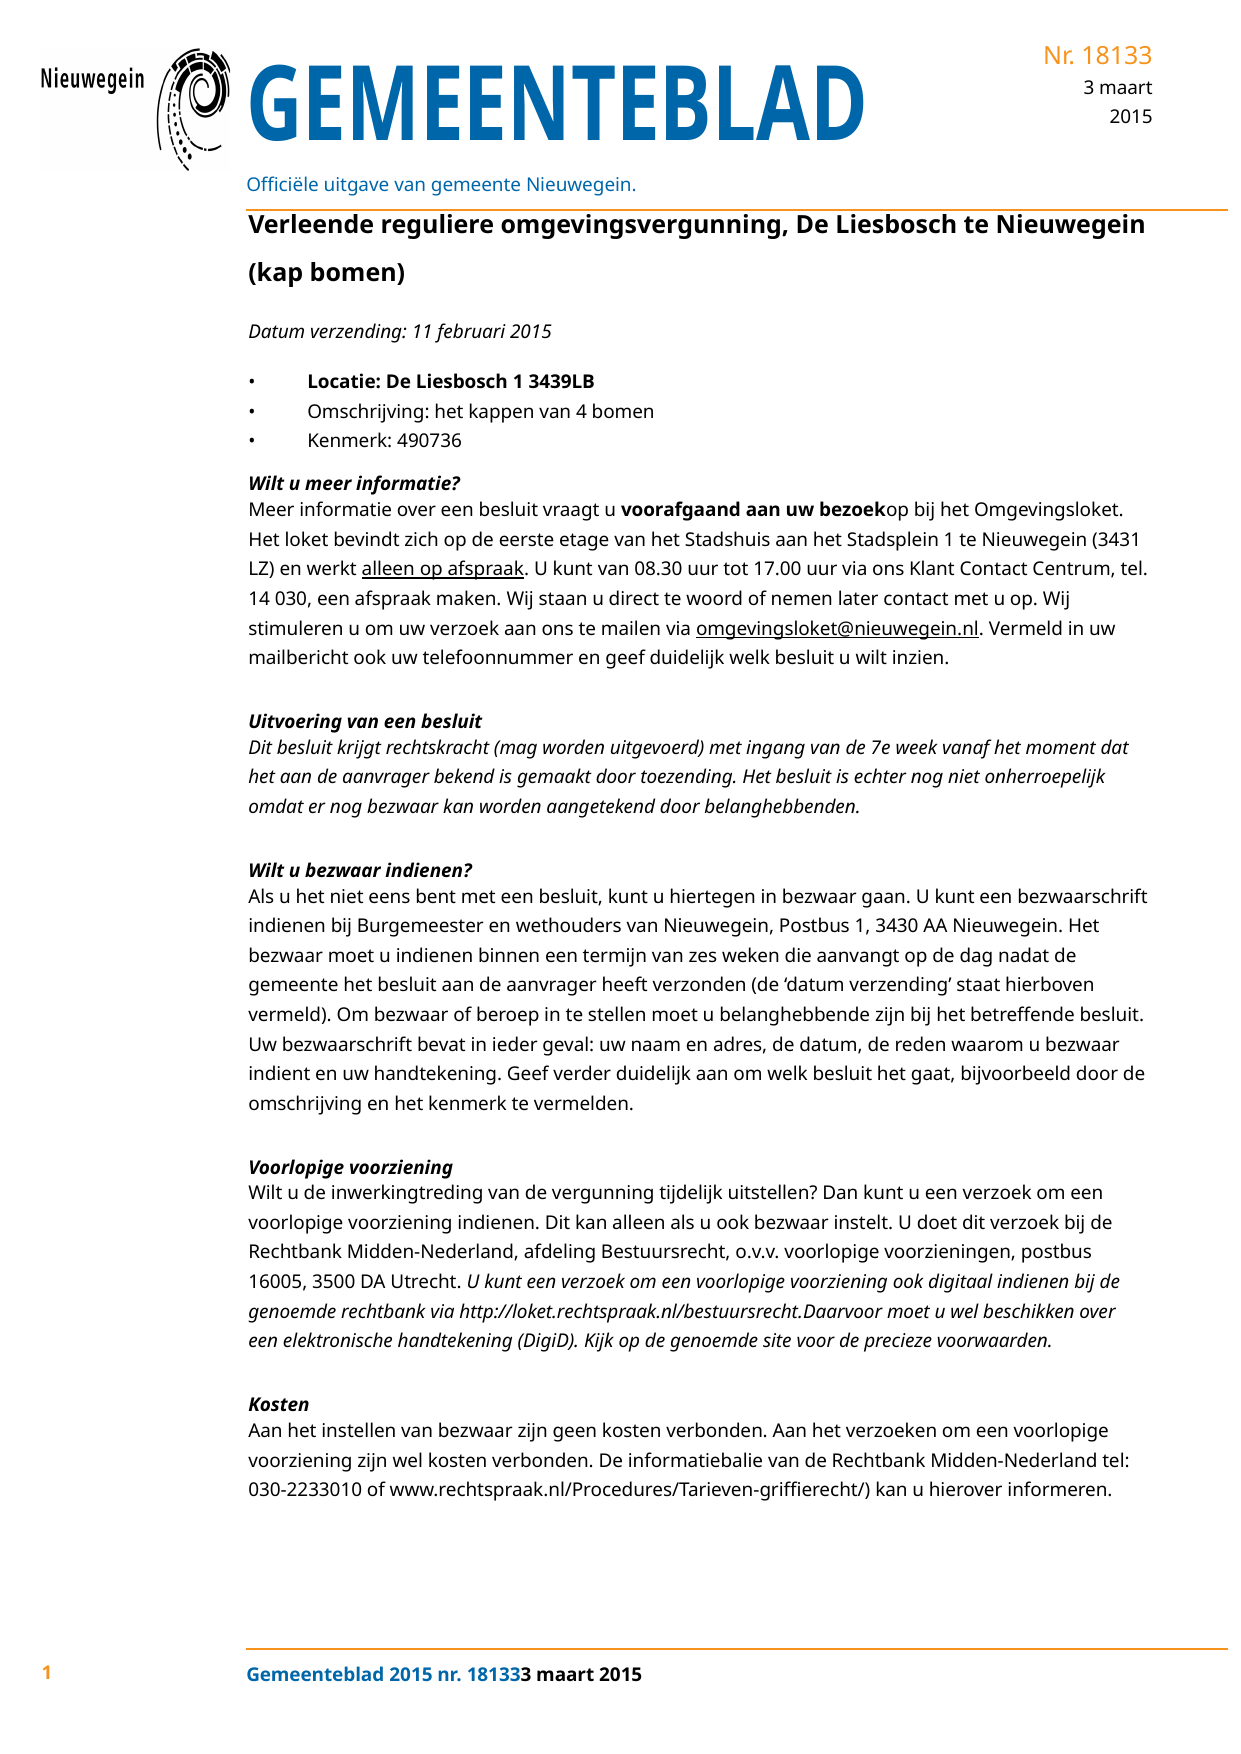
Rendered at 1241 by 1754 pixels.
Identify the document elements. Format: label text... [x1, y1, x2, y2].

text Wilt u bezwaar indienen? [248, 857, 1152, 883]
text Verleende reguliere omgevingsvergunning, De Liesbosch te Nieuwegein (kap bomen) [248, 211, 1152, 288]
text Wilt u meer informatie? [248, 471, 1152, 496]
text Uitvoering van een besluit [248, 708, 1152, 734]
text Datum verzending: 11 februari 2015 [248, 318, 1152, 344]
list Kenmerk: 490736 [248, 427, 1152, 453]
text Als u het niet eens bent met een besluit, kunt u hiertegen in bezwaar gaan. U kunt een bezwaarschrift indienen bij Burgemeester en wethouders van Nieuwegein, Postbus 1, 3430 AA Nieuwegein. Het bezwaar moet u indienen binnen een termijn van zes weken die aanvangt op de dag nadat de gemeente het besluit aan de aanvrager heeft verzonden (de ‘datum verzending’ staat hierboven vermeld). Om bezwaar of beroep in te stellen moet u belanghebbende zijn bij het betreffende besluit. Uw bezwaarschrift bevat in ieder geval: uw naam en adres, de datum, de reden waarom u bezwaar indient en uw handtekening. Geef verder duidelijk aan om welk besluit het gaat, bijvoorbeeld door de omschrijving en het kenmerk te vermelden. [248, 883, 1152, 1116]
picture [41, 47, 231, 172]
text Kosten [248, 1391, 1152, 1417]
text Wilt u de inwerkingtreding van de vergunning tijdelijk uitstellen? Dan kunt u een verzoek om een voorlopige voorziening indienen. Dit kan alleen als u ook bezwaar instelt. U doet dit verzoek bij de Rechtbank Midden-Nederland, afdeling Bestuursrecht, o.v.v. voorlopige voorzieningen, postbus 16005, 3500 DA Utrecht. U kunt een verzoek om een voorlopige voorziening ook digitaal indienen bij de genoemde rechtbank via http://loket.rechtspraak.nl/bestuursrecht.Daarvoor moet u wel beschikken over een elektronische handtekening (DigiD). Kijk op de genoemde site voor de precieze voorwaarden. [248, 1179, 1152, 1353]
text Dit besluit krijgt rechtskracht (mag worden uitgevoerd) met ingang van de 7e week vanaf het moment dat het aan de aanvrager bekend is gemaakt door toezending. Het besluit is echter nog niet onherroepelijk omdat er nog bezwaar kan worden aangetekend door belanghebbenden. [248, 734, 1152, 819]
text Aan het instellen van bezwaar zijn geen kosten verbonden. Aan het verzoeken om een voorlopige voorziening zijn wel kosten verbonden. De informatiebalie van de Rechtbank Midden-Nederland tel: 030-2233010 of www.rechtspraak.nl/Procedures/Tarieven-griffierecht/) kan u hierover informeren. [248, 1417, 1152, 1502]
list Locatie: De Liesbosch 1 3439LB [248, 368, 1152, 394]
list Omschrijving: het kappen van 4 bomen [248, 398, 1152, 424]
text Meer informatie over een besluit vraagt u voorafgaand aan uw bezoekop bij het Omgevingsloket. Het loket bevindt zich op de eerste etage van het Stadshuis aan het Stadsplein 1 te Nieuwegein (3431 LZ) en werkt alleen op afspraak. U kunt van 08.30 uur tot 17.00 uur via ons Klant Contact Centrum, tel. 14 030, een afspraak maken. Wij staan u direct te woord of nemen later contact met u op. Wij stimuleren u om uw verzoek aan ons te mailen via omgevingsloket@nieuwegein.nl. Vermeld in uw mailbericht ook uw telefoonnummer en geef duidelijk welk besluit u wilt inzien. [248, 496, 1152, 670]
text Voorlopige voorziening [248, 1154, 1152, 1179]
